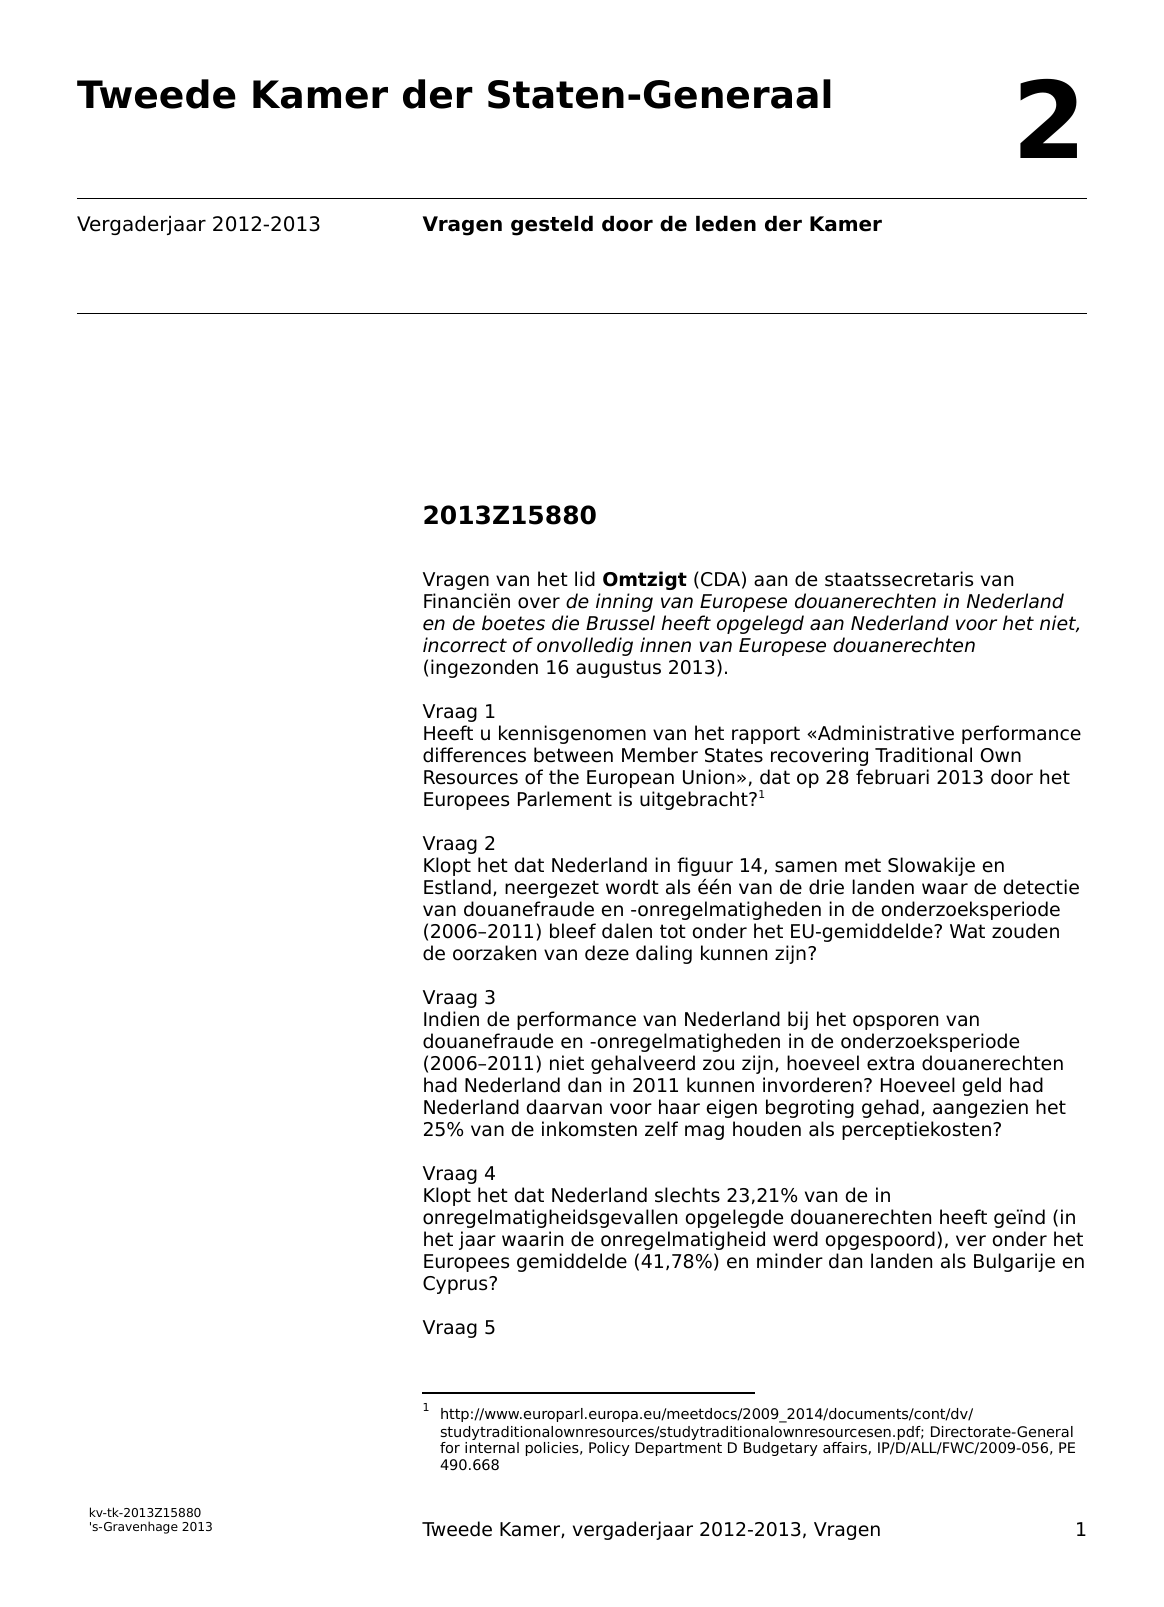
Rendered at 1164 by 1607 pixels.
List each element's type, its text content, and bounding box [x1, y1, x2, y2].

text kv-tk-2013Z15880 [88, 1506, 323, 1520]
text Vraag 4 [422, 1163, 1087, 1185]
text Vraag 5 [422, 1317, 1087, 1339]
text Vragen van het lid Omtzigt (CDA) aan de staatssecretaris van Financiën over de inning van Europese douanerechten in Nederland en de boetes die Brussel heeft opgelegd aan Nederland voor het niet, incorrect of onvolledig innen van Europese douanerechten (ingezonden 16 augustus 2013). [422, 569, 1087, 679]
table_header Tweede Kamer der Staten-Generaal [77, 59, 886, 198]
table_cell Vragen gesteld door de leden der Kamer [422, 199, 1087, 313]
text Vraag 3 [422, 987, 1087, 1009]
text 2013Z15880 [422, 501, 1087, 531]
table_header 2 [886, 59, 1087, 198]
text 's-Gravenhage 2013 [88, 1520, 323, 1534]
text Klopt het dat Nederland slechts 23,21% van de in onregelmatigheidsgevallen opgelegde douanerechten heeft geïnd (in het jaar waarin de onregelmatigheid werd opgespoord), ver onder het Europees gemiddelde (41,78%) en minder dan landen als Bulgarije en Cyprus? [422, 1185, 1087, 1295]
text Klopt het dat Nederland in figuur 14, samen met Slowakije en Estland, neergezet wordt als één van de drie landen waar de detectie van douanefraude en -onregelmatigheden in de onderzoeksperiode (2006–2011) bleef dalen tot onder het EU-gemiddelde? Wat zouden de oorzaken van deze daling kunnen zijn? [422, 855, 1087, 965]
text Heeft u kennisgenomen van het rapport «Administrative performance differences between Member States recovering Traditional Own Resources of the European Union», dat op 28 februari 2013 door het Europees Parlement is uitgebracht? [422, 723, 1087, 811]
text Vraag 1 [422, 701, 1087, 723]
text http://www.europarl.europa.eu/meetdocs/2009_2014/documents/cont/dv/studytraditionalownresources/studytraditionalownresourcesen.pdf; Directorate-General for internal policies, Policy Department D Budgetary affairs, IP/D/ALL/FWC/2009-056, PE 490.668 [422, 1402, 1087, 1474]
text Vraag 2 [422, 833, 1087, 855]
table_cell Vergaderjaar 2012-2013 [77, 199, 422, 313]
text Indien de performance van Nederland bij het opsporen van douanefraude en -onregelmatigheden in de onderzoeksperiode (2006–2011) niet gehalveerd zou zijn, hoeveel extra douanerechten had Nederland dan in 2011 kunnen invorderen? Hoeveel geld had Nederland daarvan voor haar eigen begroting gehad, aangezien het 25% van de inkomsten zelf mag houden als perceptiekosten? [422, 1009, 1087, 1141]
